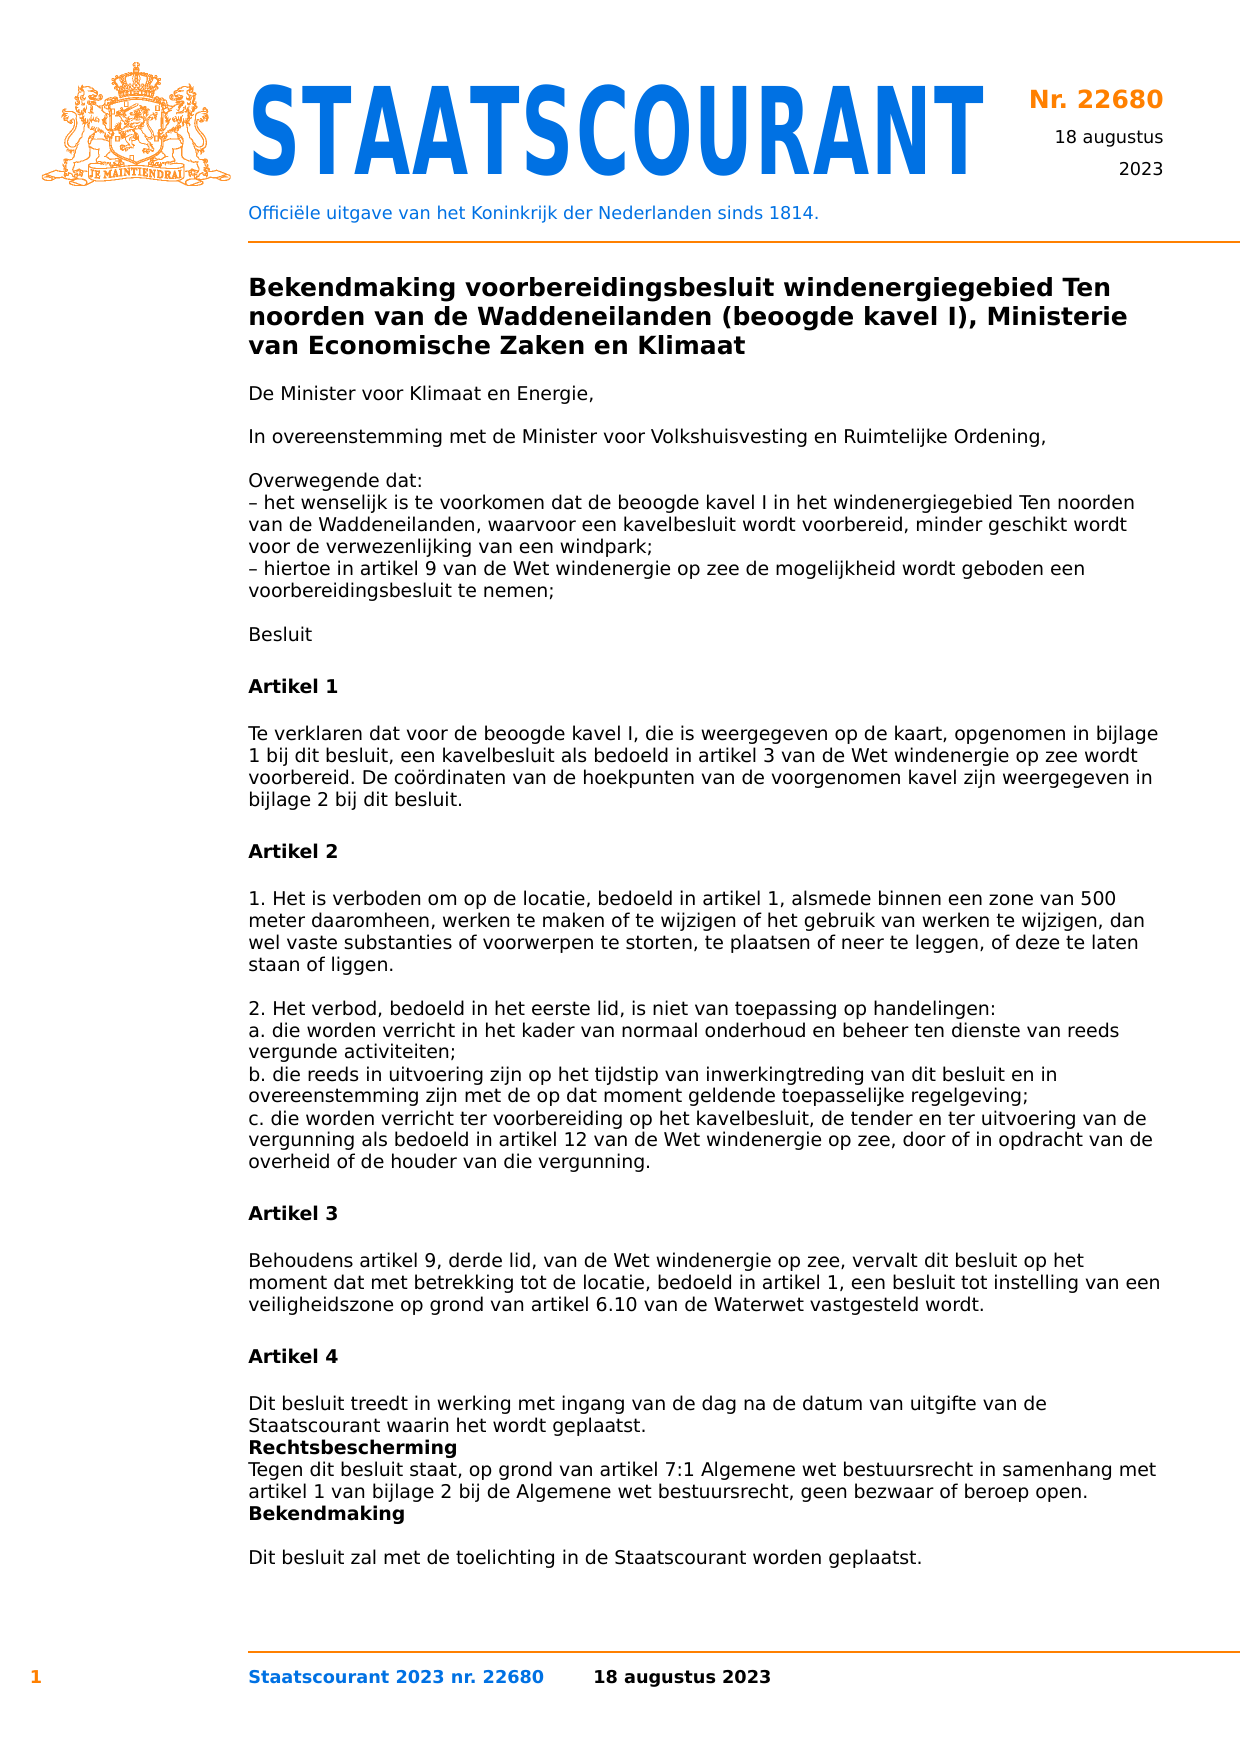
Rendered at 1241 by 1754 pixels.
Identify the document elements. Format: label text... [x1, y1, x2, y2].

text Overwegende dat: [248, 470, 1163, 492]
text – het wenselijk is te voorkomen dat de beoogde kavel I in het windenergiegebied Ten noorden van de Waddeneilanden, waarvoor een kavelbesluit wordt voorbereid, minder geschikt wordt voor de verwezenlijking van een windpark; [248, 492, 1163, 558]
text 1. Het is verboden om op de locatie, bedoeld in artikel 1, alsmede binnen een zone van 500 meter daaromheen, werken te maken of te wijzigen of het gebruik van werken te wijzigen, dan wel vaste substanties of voorwerpen te storten, te plaatsen of neer te leggen, of deze te laten staan of liggen. [248, 888, 1163, 976]
table_cell Officiële uitgave van het Koninkrijk der Nederlanden sinds 1814. [248, 203, 1240, 241]
text De Minister voor Klimaat en Energie, [248, 382, 1163, 404]
table_cell 2023 [998, 153, 1240, 203]
table_header Nr. 22680 [998, 62, 1240, 121]
text 2. Het verbod, bedoeld in het eerste lid, is niet van toepassing op handelingen: [248, 997, 1163, 1019]
text Tegen dit besluit staat, op grond van artikel 7:1 Algemene wet bestuursrecht in samenhang met artikel 1 van bijlage 2 bij de Algemene wet bestuursrecht, geen bezwaar of beroep open. [248, 1459, 1163, 1503]
text a. die worden verricht in het kader van normaal onderhoud en beheer ten dienste van reeds vergunde activiteiten; [248, 1019, 1163, 1063]
text – hiertoe in artikel 9 van de Wet windenergie op zee de mogelijkheid wordt geboden een voorbereidingsbesluit te nemen; [248, 558, 1163, 602]
table_header [25, 62, 248, 241]
subtitle Artikel 4 [248, 1346, 1163, 1368]
subtitle Bekendmaking voorbereidingsbesluit windenergiegebied Ten noorden van de Waddeneilanden (beoogde kavel I), Ministerie van Economische Zaken en Klimaat [248, 273, 1163, 361]
text In overeenstemming met de Minister voor Volkshuisvesting en Ruimtelijke Ordening, [248, 426, 1163, 448]
table_header STAATSCOURANT [248, 62, 998, 203]
text Bekendmaking [248, 1503, 1163, 1525]
text Te verklaren dat voor de beoogde kavel I, die is weergegeven op de kaart, opgenomen in bijlage 1 bij dit besluit, een kavelbesluit als bedoeld in artikel 3 van de Wet windenergie op zee wordt voorbereid. De coördinaten van de hoekpunten van de voorgenomen kavel zijn weergegeven in bijlage 2 bij dit besluit. [248, 723, 1163, 811]
subtitle Artikel 1 [248, 676, 1163, 698]
text b. die reeds in uitvoering zijn op het tijdstip van inwerkingtreding van dit besluit en in overeenstemming zijn met de op dat moment geldende toepasselijke regelgeving; [248, 1063, 1163, 1107]
text Rechtsbescherming [248, 1437, 1163, 1459]
subtitle Artikel 2 [248, 841, 1163, 863]
text c. die worden verricht ter voorbereiding op het kavelbesluit, de tender en ter uitvoering van de vergunning als bedoeld in artikel 12 van de Wet windenergie op zee, door of in opdracht van de overheid of de houder van die vergunning. [248, 1107, 1163, 1173]
table_cell 18 augustus [998, 121, 1240, 153]
text Dit besluit zal met de toelichting in de Staatscourant worden geplaatst. [248, 1547, 1163, 1569]
subtitle Artikel 3 [248, 1203, 1163, 1225]
text Dit besluit treedt in werking met ingang van de dag na de datum van uitgifte van de Staatscourant waarin het wordt geplaatst. [248, 1393, 1163, 1437]
text Besluit [248, 624, 1163, 646]
text Behoudens artikel 9, derde lid, van de Wet windenergie op zee, vervalt dit besluit op het moment dat met betrekking tot de locatie, bedoeld in artikel 1, een besluit tot instelling van een veiligheidszone op grond van artikel 6.10 van de Waterwet vastgesteld wordt. [248, 1250, 1163, 1316]
picture [41, 62, 231, 186]
